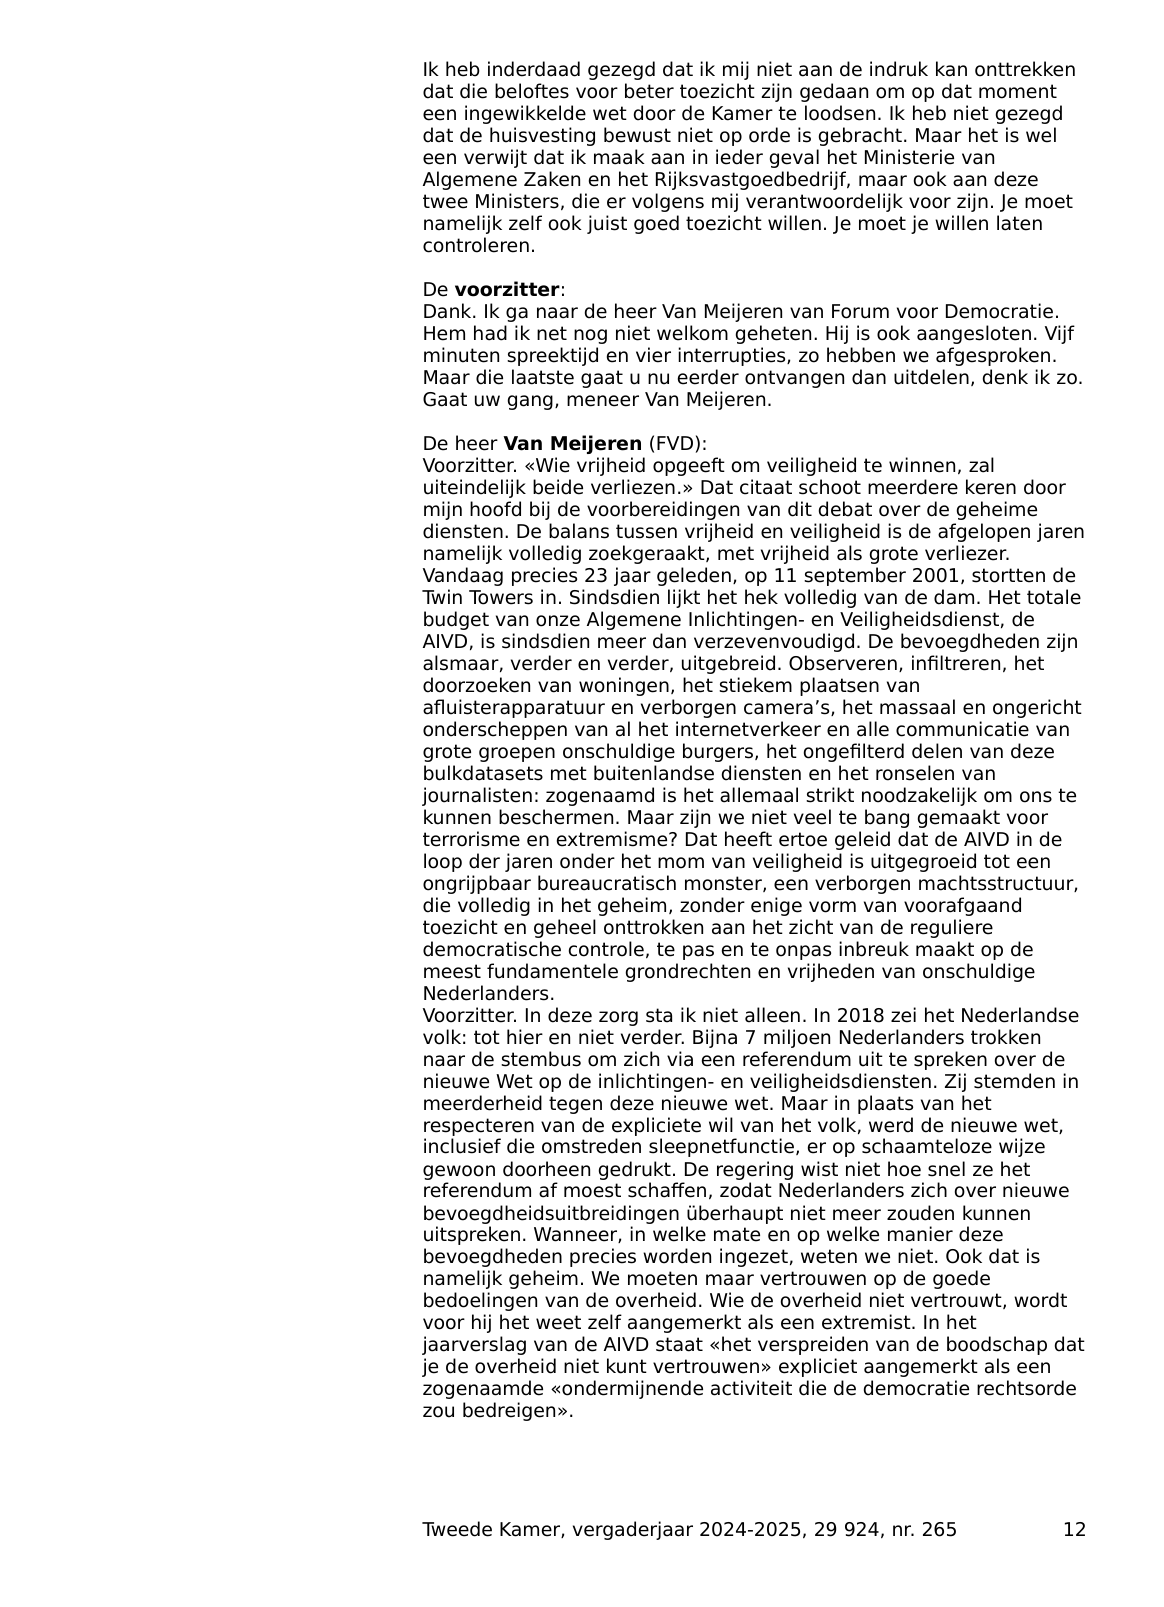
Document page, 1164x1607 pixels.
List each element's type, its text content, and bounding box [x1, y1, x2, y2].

text Dank. Ik ga naar de heer Van Meijeren van Forum voor Democratie. Hem had ik net nog niet welkom geheten. Hij is ook aangesloten. Vijf minuten spreektijd en vier interrupties, zo hebben we afgesproken. Maar die laatste gaat u nu eerder ontvangen dan uitdelen, denk ik zo. Gaat uw gang, meneer Van Meijeren. [422, 301, 1087, 411]
text Ik heb inderdaad gezegd dat ik mij niet aan de indruk kan onttrekken dat die beloftes voor beter toezicht zijn gedaan om op dat moment een ingewikkelde wet door de Kamer te loodsen. Ik heb niet gezegd dat de huisvesting bewust niet op orde is gebracht. Maar het is wel een verwijt dat ik maak aan in ieder geval het Ministerie van Algemene Zaken en het Rijksvastgoedbedrijf, maar ook aan deze twee Ministers, die er volgens mij verantwoordelijk voor zijn. Je moet namelijk zelf ook juist goed toezicht willen. Je moet je willen laten controleren. [422, 59, 1087, 257]
text De heer Van Meijeren (FVD): [422, 433, 1087, 455]
text Voorzitter. «Wie vrijheid opgeeft om veiligheid te winnen, zal uiteindelijk beide verliezen.» Dat citaat schoot meerdere keren door mijn hoofd bij de voorbereidingen van dit debat over de geheime diensten. De balans tussen vrijheid en veiligheid is de afgelopen jaren namelijk volledig zoekgeraakt, met vrijheid als grote verliezer. Vandaag precies 23 jaar geleden, op 11 september 2001, stortten de Twin Towers in. Sindsdien lijkt het hek volledig van de dam. Het totale budget van onze Algemene Inlichtingen- en Veiligheidsdienst, de AIVD, is sindsdien meer dan verzevenvoudigd. De bevoegdheden zijn alsmaar, verder en verder, uitgebreid. Observeren, infiltreren, het doorzoeken van woningen, het stiekem plaatsen van afluisterapparatuur en verborgen camera’s, het massaal en ongericht onderscheppen van al het internetverkeer en alle communicatie van grote groepen onschuldige burgers, het ongefilterd delen van deze bulkdatasets met buitenlandse diensten en het ronselen van journalisten: zogenaamd is het allemaal strikt noodzakelijk om ons te kunnen beschermen. Maar zijn we niet veel te bang gemaakt voor terrorisme en extremisme? Dat heeft ertoe geleid dat de AIVD in de loop der jaren onder het mom van veiligheid is uitgegroeid tot een ongrijpbaar bureaucratisch monster, een verborgen machtsstructuur, die volledig in het geheim, zonder enige vorm van voorafgaand toezicht en geheel onttrokken aan het zicht van de reguliere democratische controle, te pas en te onpas inbreuk maakt op de meest fundamentele grondrechten en vrijheden van onschuldige Nederlanders. [422, 455, 1087, 1004]
text Voorzitter. In deze zorg sta ik niet alleen. In 2018 zei het Nederlandse volk: tot hier en niet verder. Bijna 7 miljoen Nederlanders trokken naar de stembus om zich via een referendum uit te spreken over de nieuwe Wet op de inlichtingen- en veiligheidsdiensten. Zij stemden in meerderheid tegen deze nieuwe wet. Maar in plaats van het respecteren van de expliciete wil van het volk, werd de nieuwe wet, inclusief die omstreden sleepnetfunctie, er op schaamteloze wijze gewoon doorheen gedrukt. De regering wist niet hoe snel ze het referendum af moest schaffen, zodat Nederlanders zich over nieuwe bevoegdheidsuitbreidingen überhaupt niet meer zouden kunnen uitspreken. Wanneer, in welke mate en op welke manier deze bevoegdheden precies worden ingezet, weten we niet. Ook dat is namelijk geheim. We moeten maar vertrouwen op de goede bedoelingen van de overheid. Wie de overheid niet vertrouwt, wordt voor hij het weet zelf aangemerkt als een extremist. In het jaarverslag van de AIVD staat «het verspreiden van de boodschap dat je de overheid niet kunt vertrouwen» expliciet aangemerkt als een zogenaamde «ondermijnende activiteit die de democratie rechtsorde zou bedreigen». [422, 1004, 1087, 1422]
text De voorzitter: [422, 279, 1087, 301]
